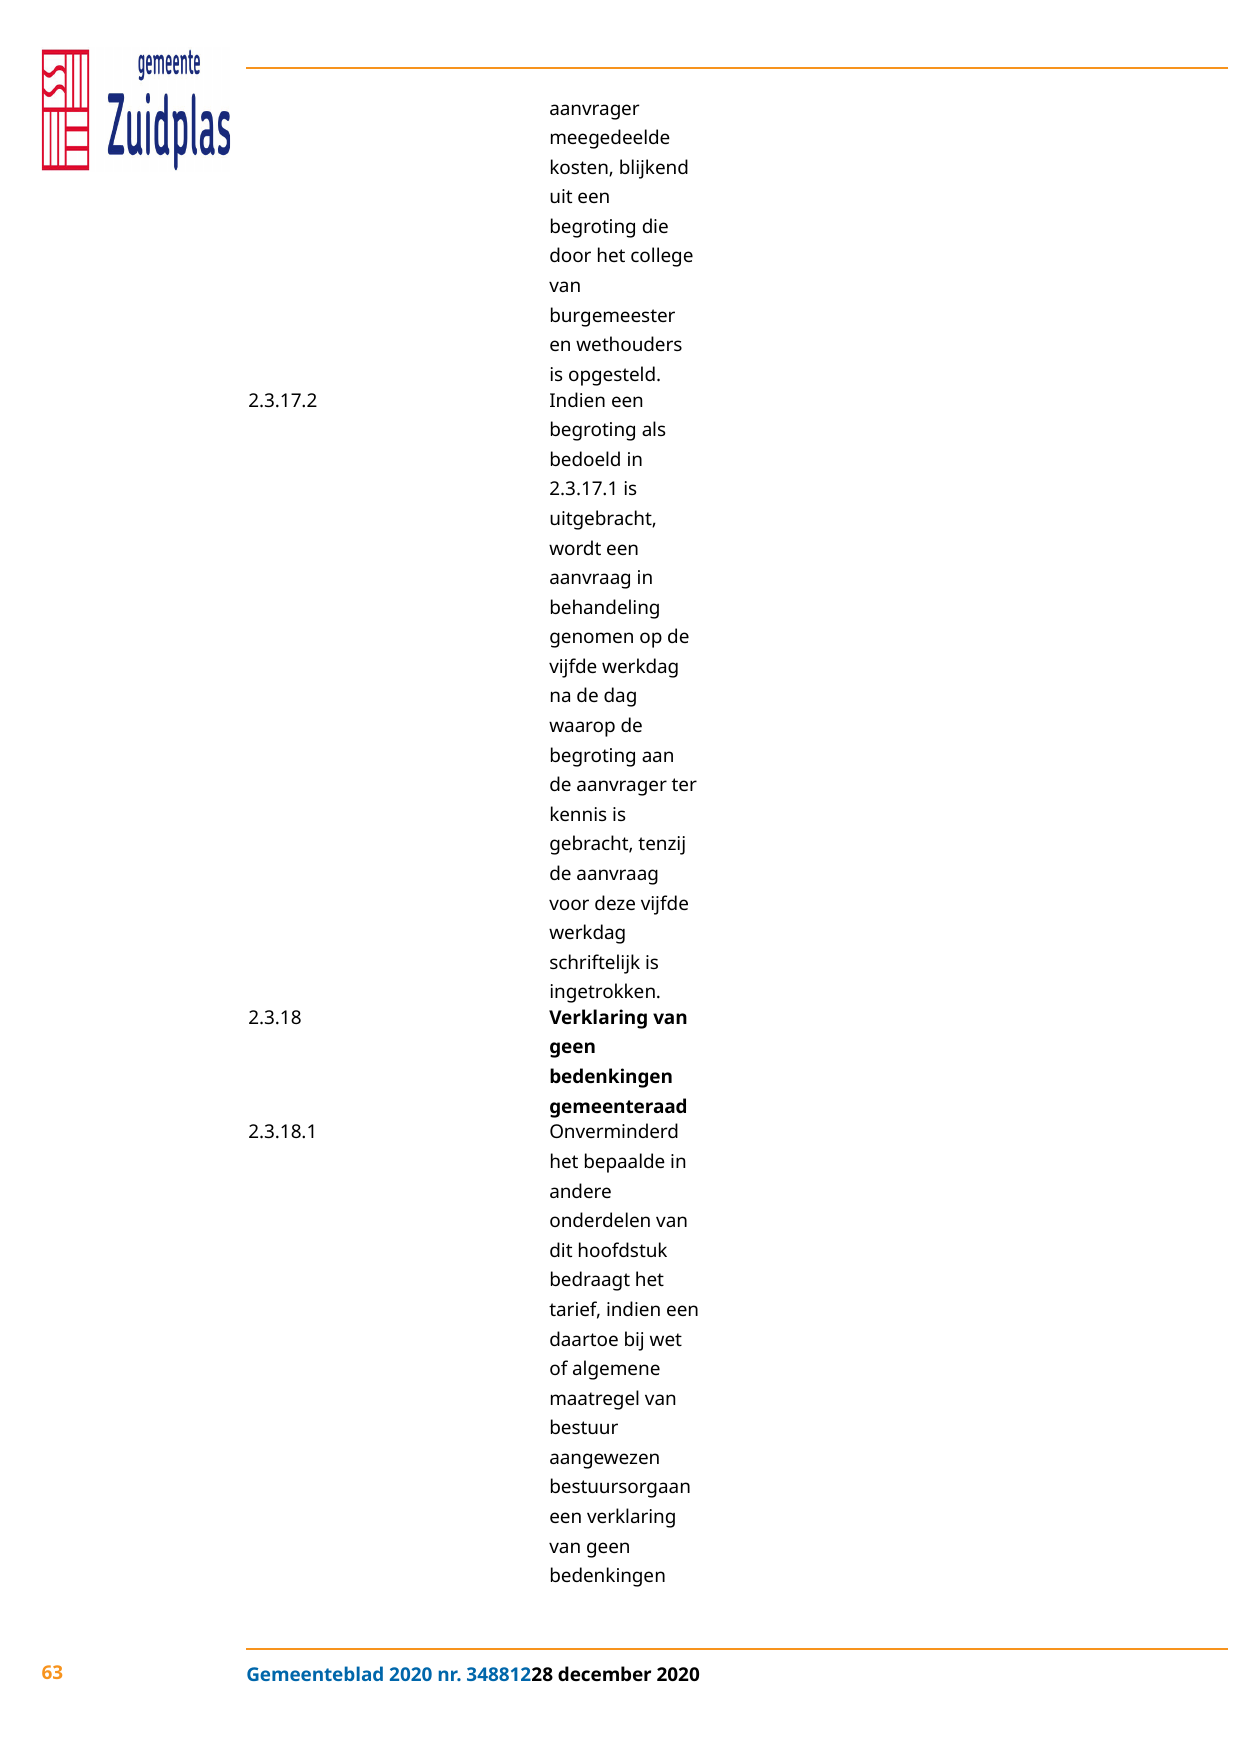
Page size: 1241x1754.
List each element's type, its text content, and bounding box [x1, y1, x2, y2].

table_cell Indien een begroting als bedoeld in 2.3.17.1 is uitgebracht, wordt een aanvraag in behandeling genomen op de vijfde werkdag na de dag waarop de begroting aan de aanvrager ter kennis is gebracht, tenzij de aanvraag voor deze vijfde werkdag schriftelijk is ingetrokken. [549, 387, 700, 1004]
table_cell [248, 95, 549, 387]
table_cell [850, 95, 1001, 387]
table_cell 2.3.18.1 [248, 1119, 549, 1588]
table_cell [700, 387, 850, 1004]
picture [41, 47, 231, 172]
table_cell [700, 1004, 850, 1119]
table_cell Verklaring van geen bedenkingen gemeenteraad [549, 1004, 700, 1119]
table_cell 2.3.18 [248, 1004, 549, 1119]
table_cell [700, 95, 850, 387]
table_cell [700, 1119, 850, 1588]
table_cell [850, 1004, 1001, 1119]
table_cell aanvrager meegedeelde kosten, blijkend uit een begroting die door het college van burgemeester en wethouders is opgesteld. [549, 95, 700, 387]
table_cell [850, 387, 1001, 1004]
table_cell Onverminderd het bepaalde in andere onderdelen van dit hoofdstuk bedraagt het tarief, indien een daartoe bij wet of algemene maatregel van bestuur aangewezen bestuursorgaan een verklaring van geen bedenkingen [549, 1119, 700, 1588]
table_cell 2.3.17.2 [248, 387, 549, 1004]
table_cell [850, 1119, 1001, 1588]
